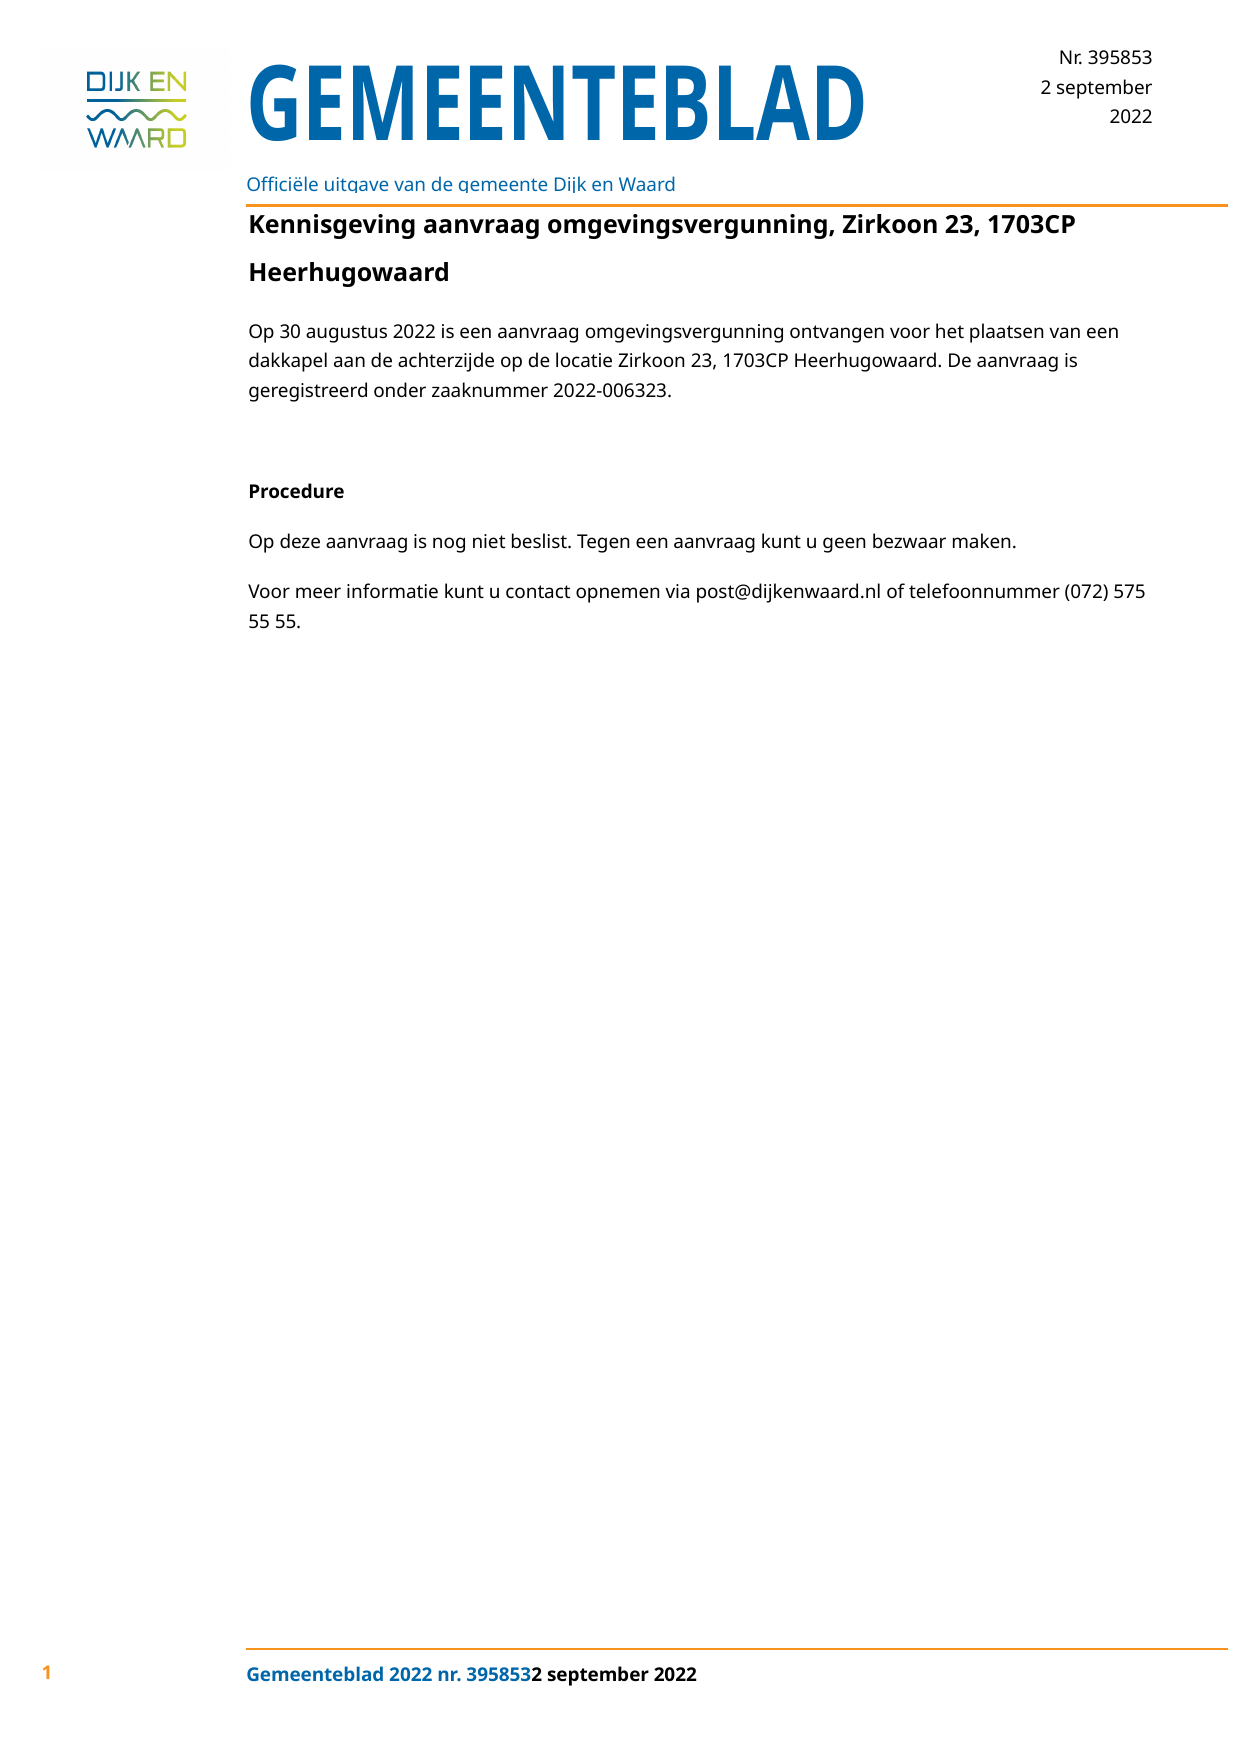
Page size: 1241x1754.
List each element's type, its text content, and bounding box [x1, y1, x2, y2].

text Op 30 augustus 2022 is een aanvraag omgevingsvergunning ontvangen voor het plaatsen van een dakkapel aan de achterzijde op de locatie Zirkoon 23, 1703CP Heerhugowaard. De aanvraag is geregistreerd onder zaaknummer 2022-006323. [248, 318, 1152, 403]
picture [41, 47, 231, 172]
text Voor meer informatie kunt u contact opnemen via post@dijkenwaard.nl of telefoonnummer (072) 575 55 55. [248, 579, 1152, 634]
text Procedure [248, 478, 1152, 504]
text Op deze aanvraag is nog niet beslist. Tegen een aanvraag kunt u geen bezwaar maken. [248, 528, 1152, 554]
text Kennisgeving aanvraag omgevingsvergunning, Zirkoon 23, 1703CP Heerhugowaard [248, 207, 1152, 288]
